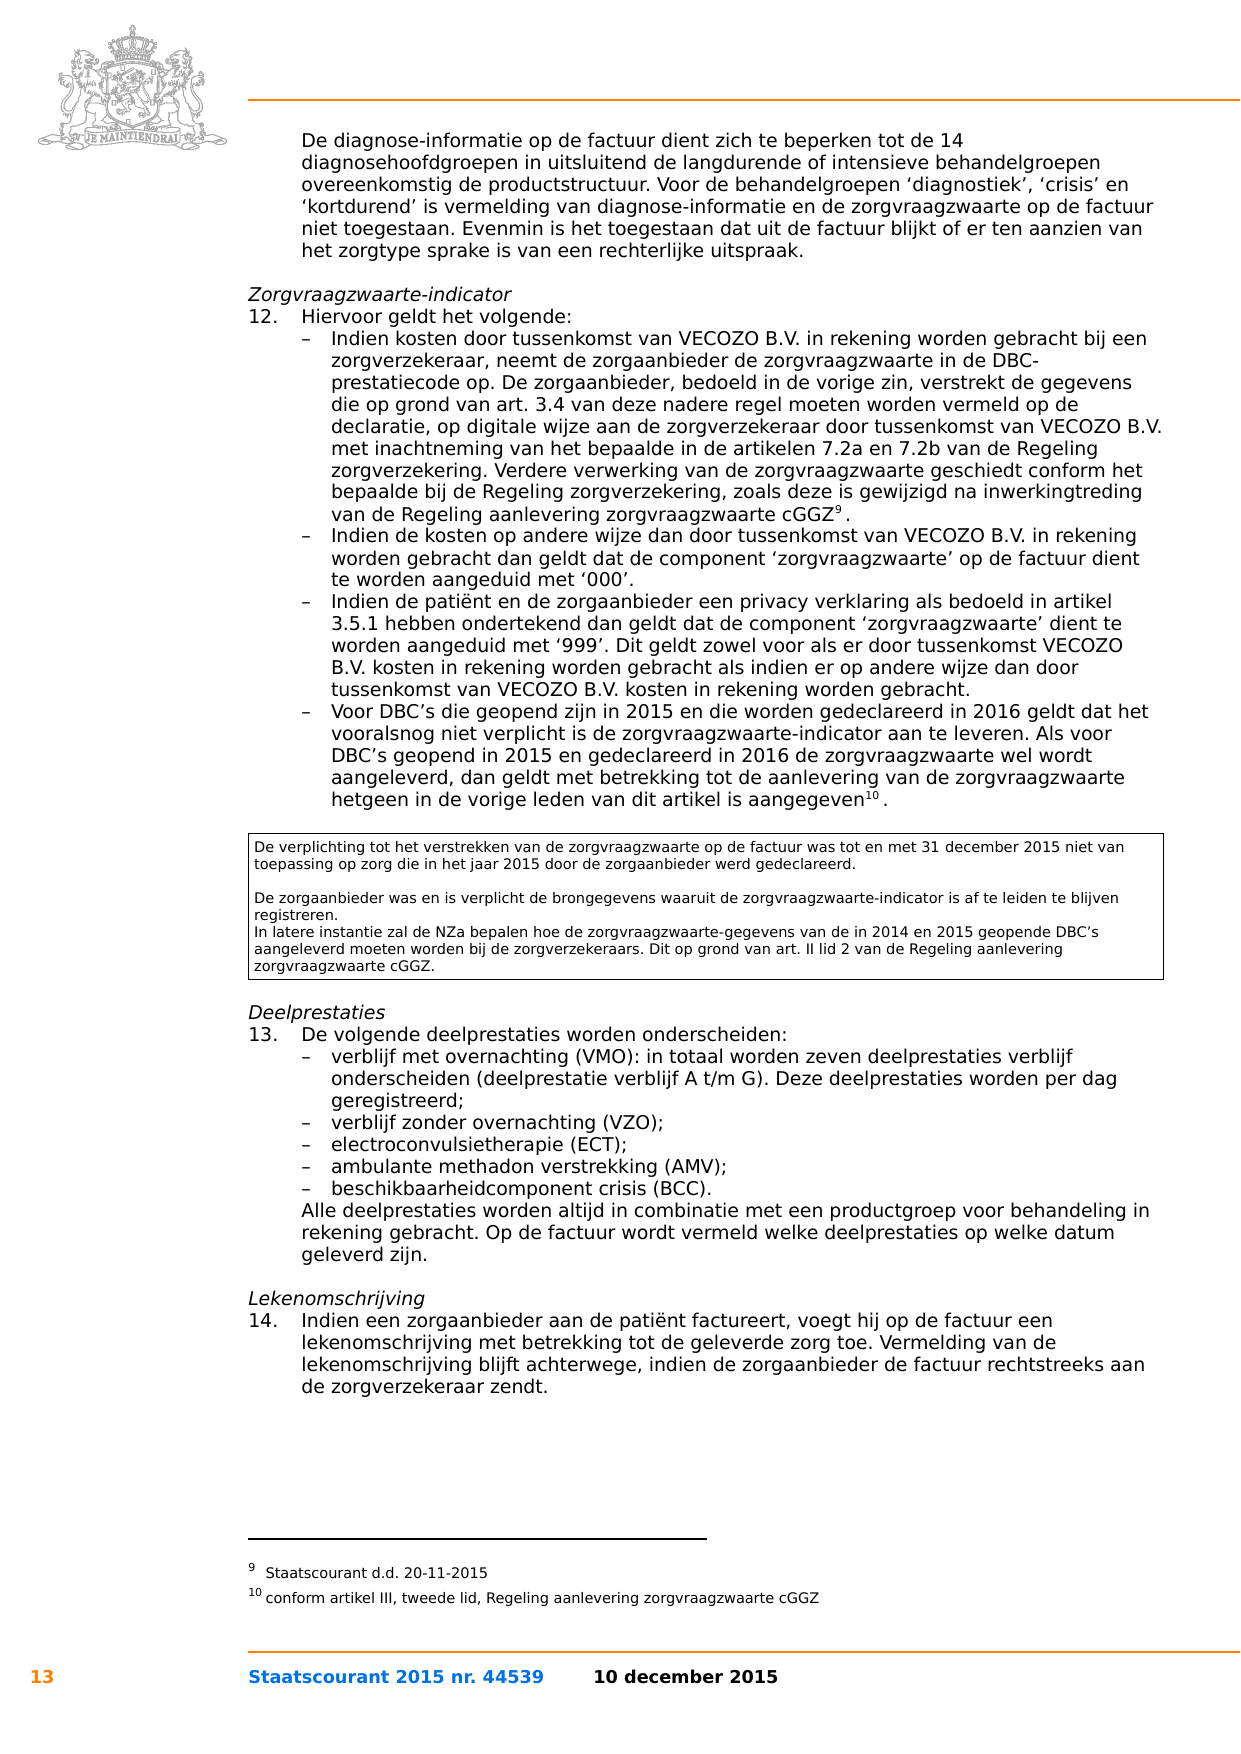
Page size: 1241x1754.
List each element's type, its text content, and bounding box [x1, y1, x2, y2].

text De diagnose-informatie op de factuur dient zich te beperken tot de 14 diagnosehoofdgroepen in uitsluitend de langdurende of intensieve behandelgroepen overeenkomstig de productstructuur. Voor de behandelgroepen ‘diagnostiek’, ‘crisis’ en ‘kortdurend’ is vermelding van diagnose-informatie en de zorgvraagzwaarte op de factuur niet toegestaan. Evenmin is het toegestaan dat uit de factuur blijkt of er ten aanzien van het zorgtype sprake is van een rechterlijke uitspraak. [301, 130, 1163, 262]
text 14. Indien een zorgaanbieder aan de patiënt factureert, voegt hij op de factuur een lekenomschrijving met betrekking tot de geleverde zorg toe. Vermelding van de lekenomschrijving blijft achterwege, indien de zorgaanbieder de factuur rechtstreeks aan de zorgverzekeraar zendt. [248, 1310, 1163, 1398]
picture [38, 25, 227, 150]
text – Indien de kosten op andere wijze dan door tussenkomst van VECOZO B.V. in rekening worden gebracht dan geldt dat de component ‘zorgvraagzwaarte’ op de factuur dient te worden aangeduid met ‘000’. [301, 525, 1163, 591]
text – beschikbaarheidcomponent crisis (BCC). [301, 1178, 1163, 1200]
text conform artikel III, tweede lid, Regeling aanlevering zorgvraagzwaarte cGGZ [248, 1586, 1163, 1608]
text – Voor DBC’s die geopend zijn in 2015 en die worden gedeclareerd in 2016 geldt dat het vooralsnog niet verplicht is de zorgvraagzwaarte-indicator aan te leveren. Als voor DBC’s geopend in 2015 en gedeclareerd in 2016 de zorgvraagzwaarte wel wordt aangeleverd, dan geldt met betrekking tot de aanlevering van de zorgvraagzwaarte hetgeen in de vorige leden van dit artikel is aangegeven. [301, 701, 1163, 811]
table_cell In latere instantie zal de NZa bepalen hoe de zorgvraagzwaarte-gegevens van de in 2014 en 2015 geopende DBC’s aangeleverd moeten worden bij de zorgverzekeraars. Dit op grond van art. II lid 2 van de Regeling aanlevering zorgvraagzwaarte cGGZ. [249, 924, 1163, 979]
text 13. De volgende deelprestaties worden onderscheiden: [248, 1024, 1163, 1046]
text – ambulante methadon verstrekking (AMV); [301, 1156, 1163, 1178]
text – Indien de patiënt en de zorgaanbieder een privacy verklaring als bedoeld in artikel 3.5.1 hebben ondertekend dan geldt dat de component ‘zorgvraagzwaarte’ dient te worden aangeduid met ‘999’. Dit geldt zowel voor als er door tussenkomst VECOZO B.V. kosten in rekening worden gebracht als indien er op andere wijze dan door tussenkomst van VECOZO B.V. kosten in rekening worden gebracht. [301, 591, 1163, 701]
table_cell De zorgaanbieder was en is verplicht de brongegevens waaruit de zorgvraagzwaarte-indicator is af te leiden te blijven registreren. [249, 890, 1163, 924]
text 12. Hiervoor geldt het volgende: [248, 306, 1163, 328]
subtitle Zorgvraagzwaarte-indicator [248, 284, 1163, 306]
text Staatscourant d.d. 20-11-2015 [248, 1561, 1163, 1583]
text – electroconvulsietherapie (ECT); [301, 1134, 1163, 1156]
table_cell [249, 873, 1163, 890]
text Alle deelprestaties worden altijd in combinatie met een productgroep voor behandeling in rekening gebracht. Op de factuur wordt vermeld welke deelprestaties op welke datum geleverd zijn. [301, 1200, 1163, 1266]
text – Indien kosten door tussenkomst van VECOZO B.V. in rekening worden gebracht bij een zorgverzekeraar, neemt de zorgaanbieder de zorgvraagzwaarte in de DBC-prestatiecode op. De zorgaanbieder, bedoeld in de vorige zin, verstrekt de gegevens die op grond van art. 3.4 van deze nadere regel moeten worden vermeld op de declaratie, op digitale wijze aan de zorgverzekeraar door tussenkomst van VECOZO B.V. met inachtneming van het bepaalde in de artikelen 7.2a en 7.2b van de Regeling zorgverzekering. Verdere verwerking van de zorgvraagzwaarte geschiedt conform het bepaalde bij de Regeling zorgverzekering, zoals deze is gewijzigd na inwerkingtreding van de Regeling aanlevering zorgvraagzwaarte cGGZ. [301, 328, 1163, 525]
text – verblijf met overnachting (VMO): in totaal worden zeven deelprestaties verblijf onderscheiden (deelprestatie verblijf A t/m G). Deze deelprestaties worden per dag geregistreerd; [301, 1046, 1163, 1112]
subtitle Lekenomschrijving [248, 1288, 1163, 1310]
table_header De verplichting tot het verstrekken van de zorgvraagzwaarte op de factuur was tot en met 31 december 2015 niet van toepassing op zorg die in het jaar 2015 door de zorgaanbieder werd gedeclareerd. [249, 834, 1163, 873]
text – verblijf zonder overnachting (VZO); [301, 1112, 1163, 1134]
subtitle Deelprestaties [248, 1002, 1163, 1024]
